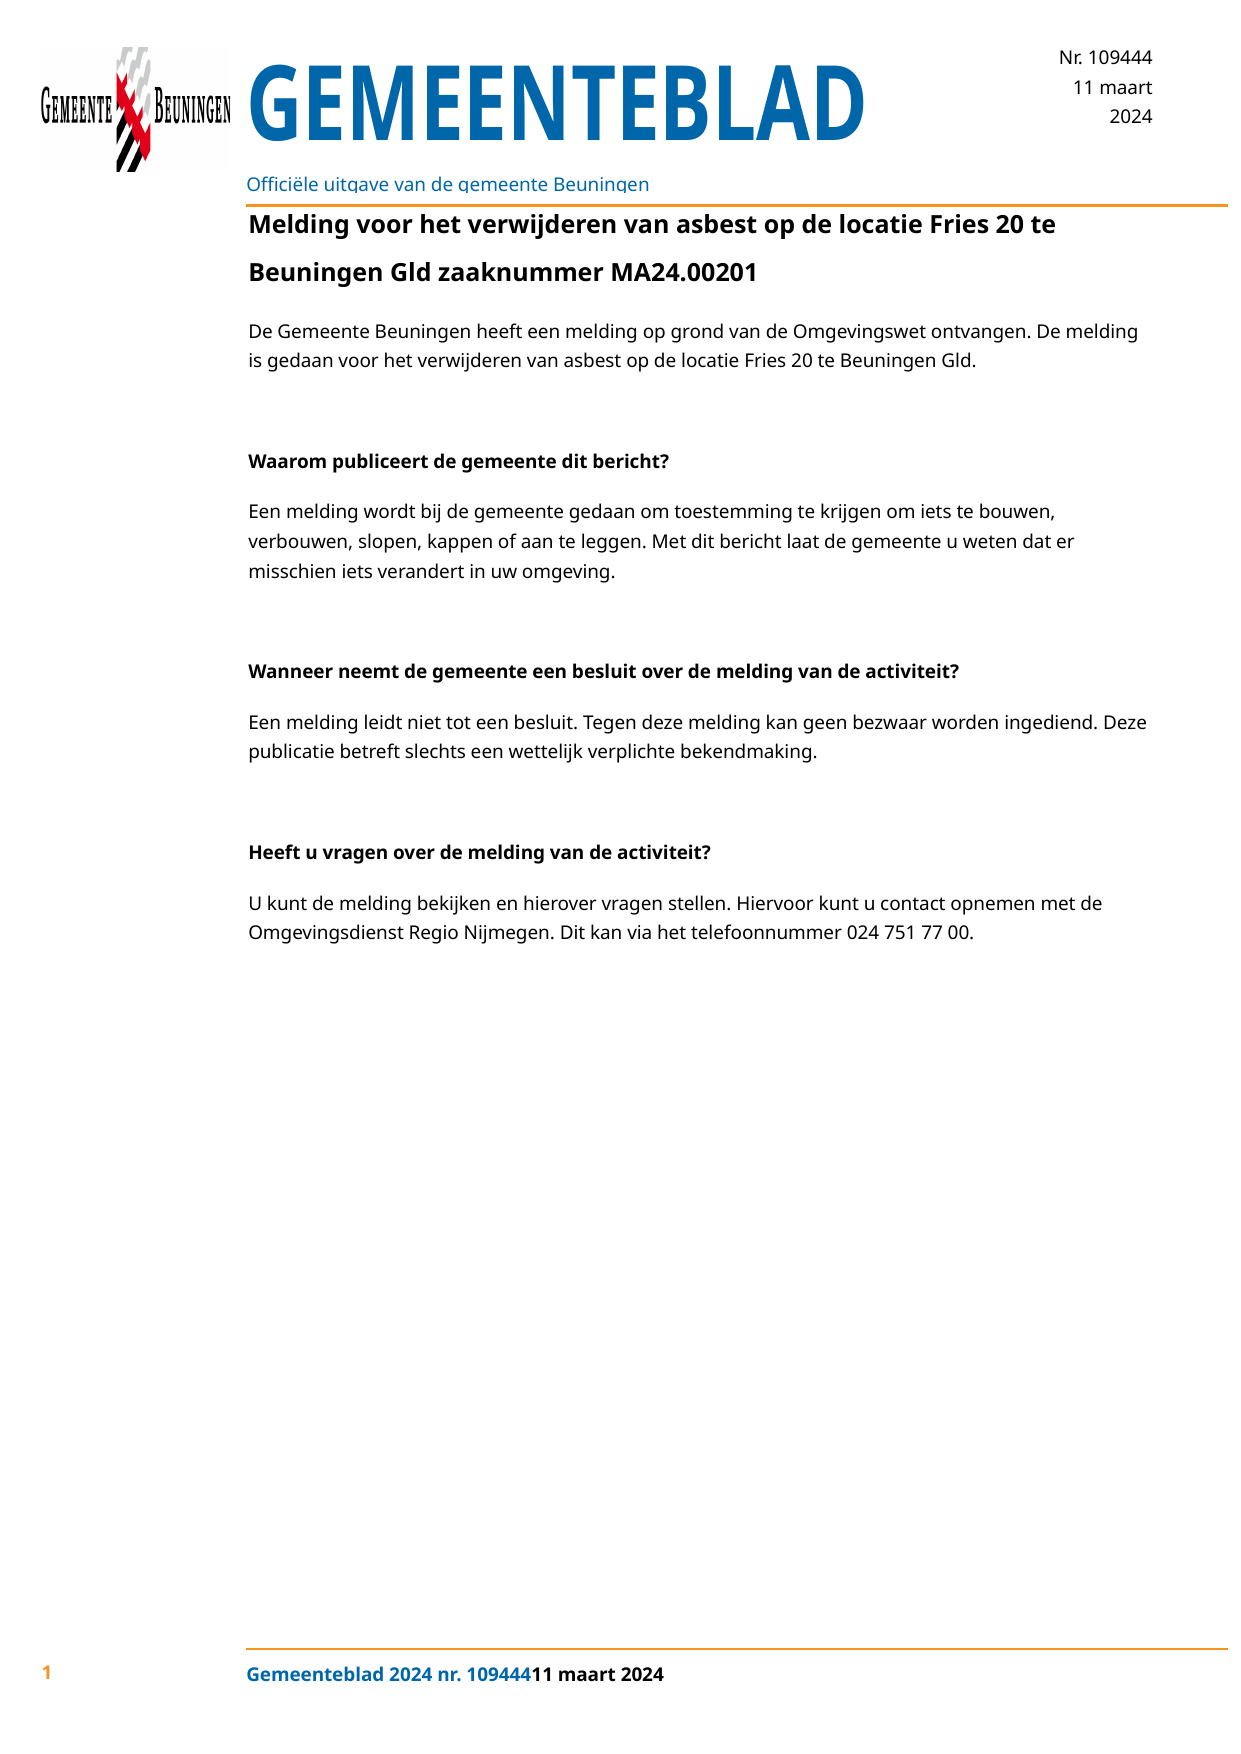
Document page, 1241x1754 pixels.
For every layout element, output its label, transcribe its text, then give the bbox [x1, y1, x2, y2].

text Een melding wordt bij de gemeente gedaan om toestemming te krijgen om iets te bouwen, verbouwen, slopen, kappen of aan te leggen. Met dit bericht laat de gemeente u weten dat er misschien iets verandert in uw omgeving. [248, 499, 1152, 584]
text U kunt de melding bekijken en hierover vragen stellen. Hiervoor kunt u contact opnemen met de Omgevingsdienst Regio Nijmegen. Dit kan via het telefoonnummer 024 751 77 00. [248, 890, 1152, 945]
picture [41, 47, 231, 172]
text Een melding leidt niet tot een besluit. Tegen deze melding kan geen bezwaar worden ingediend. Deze publicatie betreft slechts een wettelijk verplichte bekendmaking. [248, 709, 1152, 764]
text Melding voor het verwijderen van asbest op de locatie Fries 20 te Beuningen Gld zaaknummer MA24.00201 [248, 207, 1152, 288]
text Wanneer neemt de gemeente een besluit over de melding van de activiteit? [248, 659, 1152, 684]
text Waarom publiceert de gemeente dit bericht? [248, 448, 1152, 474]
text De Gemeente Beuningen heeft een melding op grond van de Omgevingswet ontvangen. De melding is gedaan voor het verwijderen van asbest op de locatie Fries 20 te Beuningen Gld. [248, 318, 1152, 373]
text Heeft u vragen over de melding van de activiteit? [248, 839, 1152, 865]
